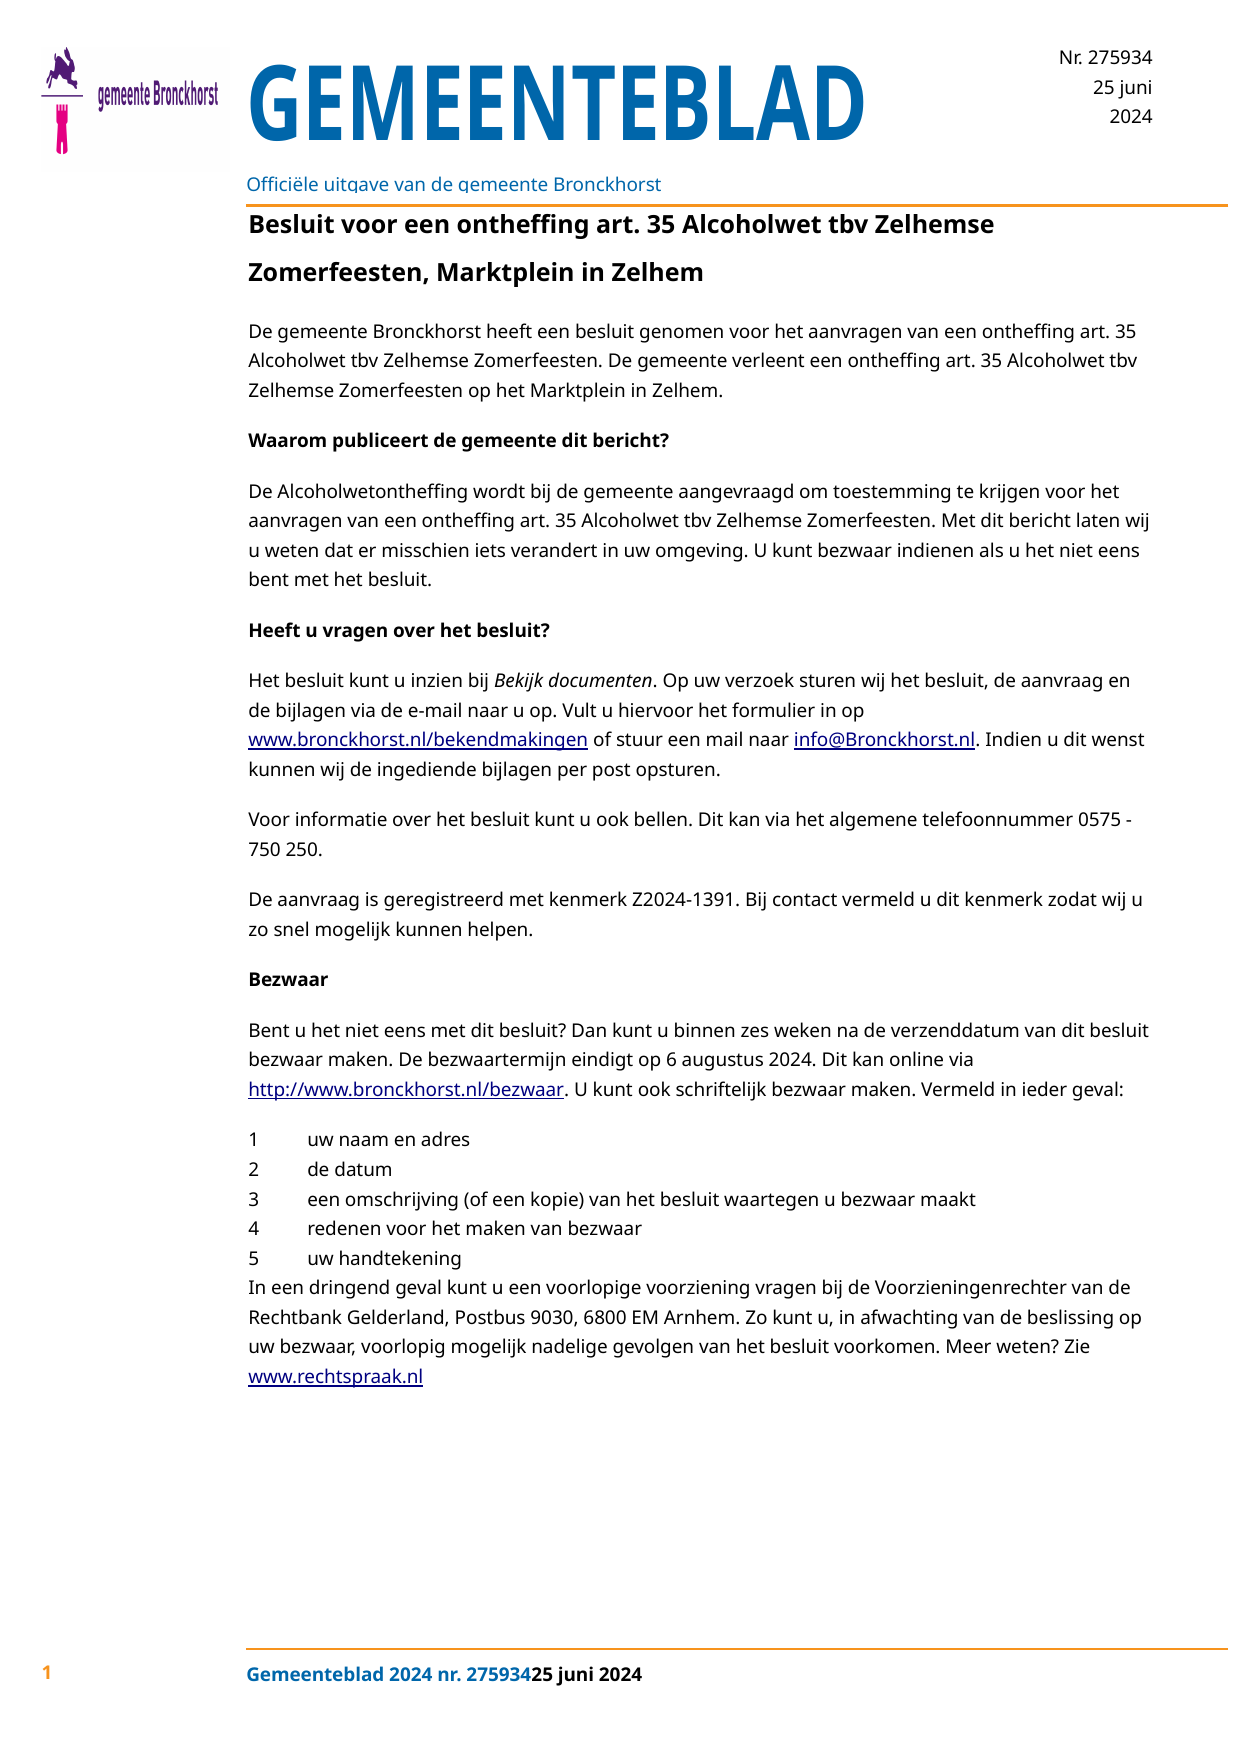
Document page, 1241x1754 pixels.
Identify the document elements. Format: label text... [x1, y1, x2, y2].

list een omschrijving (of een kopie) van het besluit waartegen u bezwaar maakt [248, 1186, 1152, 1212]
text Waarom publiceert de gemeente dit bericht? [248, 427, 1152, 453]
text In een dringend geval kunt u een voorlopige voorziening vragen bij de Voorzieningenrechter van de Rechtbank Gelderland, Postbus 9030, 6800 EM Arnhem. Zo kunt u, in afwachting van de beslissing op uw bezwaar, voorlopig mogelijk nadelige gevolgen van het besluit voorkomen. Meer weten? Zie www.rechtspraak.nl [248, 1274, 1152, 1389]
text Heeft u vragen over het besluit? [248, 617, 1152, 643]
picture [41, 47, 231, 172]
text Voor informatie over het besluit kunt u ook bellen. Dit kan via het algemene telefoonnummer 0575 - 750 250. [248, 807, 1152, 862]
text Besluit voor een ontheffing art. 35 Alcoholwet tbv Zelhemse Zomerfeesten, Marktplein in Zelhem [248, 207, 1152, 288]
text De aanvraag is geregistreerd met kenmerk Z2024-1391. Bij contact vermeld u dit kenmerk zodat wij u zo snel mogelijk kunnen helpen. [248, 887, 1152, 942]
list uw handtekening [248, 1245, 1152, 1271]
list de datum [248, 1156, 1152, 1182]
list redenen voor het maken van bezwaar [248, 1215, 1152, 1241]
text De gemeente Bronckhorst heeft een besluit genomen voor het aanvragen van een ontheffing art. 35 Alcoholwet tbv Zelhemse Zomerfeesten. De gemeente verleent een ontheffing art. 35 Alcoholwet tbv Zelhemse Zomerfeesten op het Marktplein in Zelhem. [248, 318, 1152, 403]
text De Alcoholwetontheffing wordt bij de gemeente aangevraagd om toestemming te krijgen voor het aanvragen van een ontheffing art. 35 Alcoholwet tbv Zelhemse Zomerfeesten. Met dit bericht laten wij u weten dat er misschien iets verandert in uw omgeving. U kunt bezwaar indienen als u het niet eens bent met het besluit. [248, 478, 1152, 592]
text Bent u het niet eens met dit besluit? Dan kunt u binnen zes weken na de verzenddatum van dit besluit bezwaar maken. De bezwaartermijn eindigt op 6 augustus 2024. Dit kan online via http://www.bronckhorst.nl/bezwaar. U kunt ook schriftelijk bezwaar maken. Vermeld in ieder geval: [248, 1017, 1152, 1102]
text Het besluit kunt u inzien bij Bekijk documenten. Op uw verzoek sturen wij het besluit, de aanvraag en de bijlagen via de e-mail naar u op. Vult u hiervoor het formulier in op www.bronckhorst.nl/bekendmakingen of stuur een mail naar info@Bronckhorst.nl. Indien u dit wenst kunnen wij de ingediende bijlagen per post opsturen. [248, 667, 1152, 782]
text Bezwaar [248, 967, 1152, 992]
list uw naam en adres [248, 1127, 1152, 1152]
